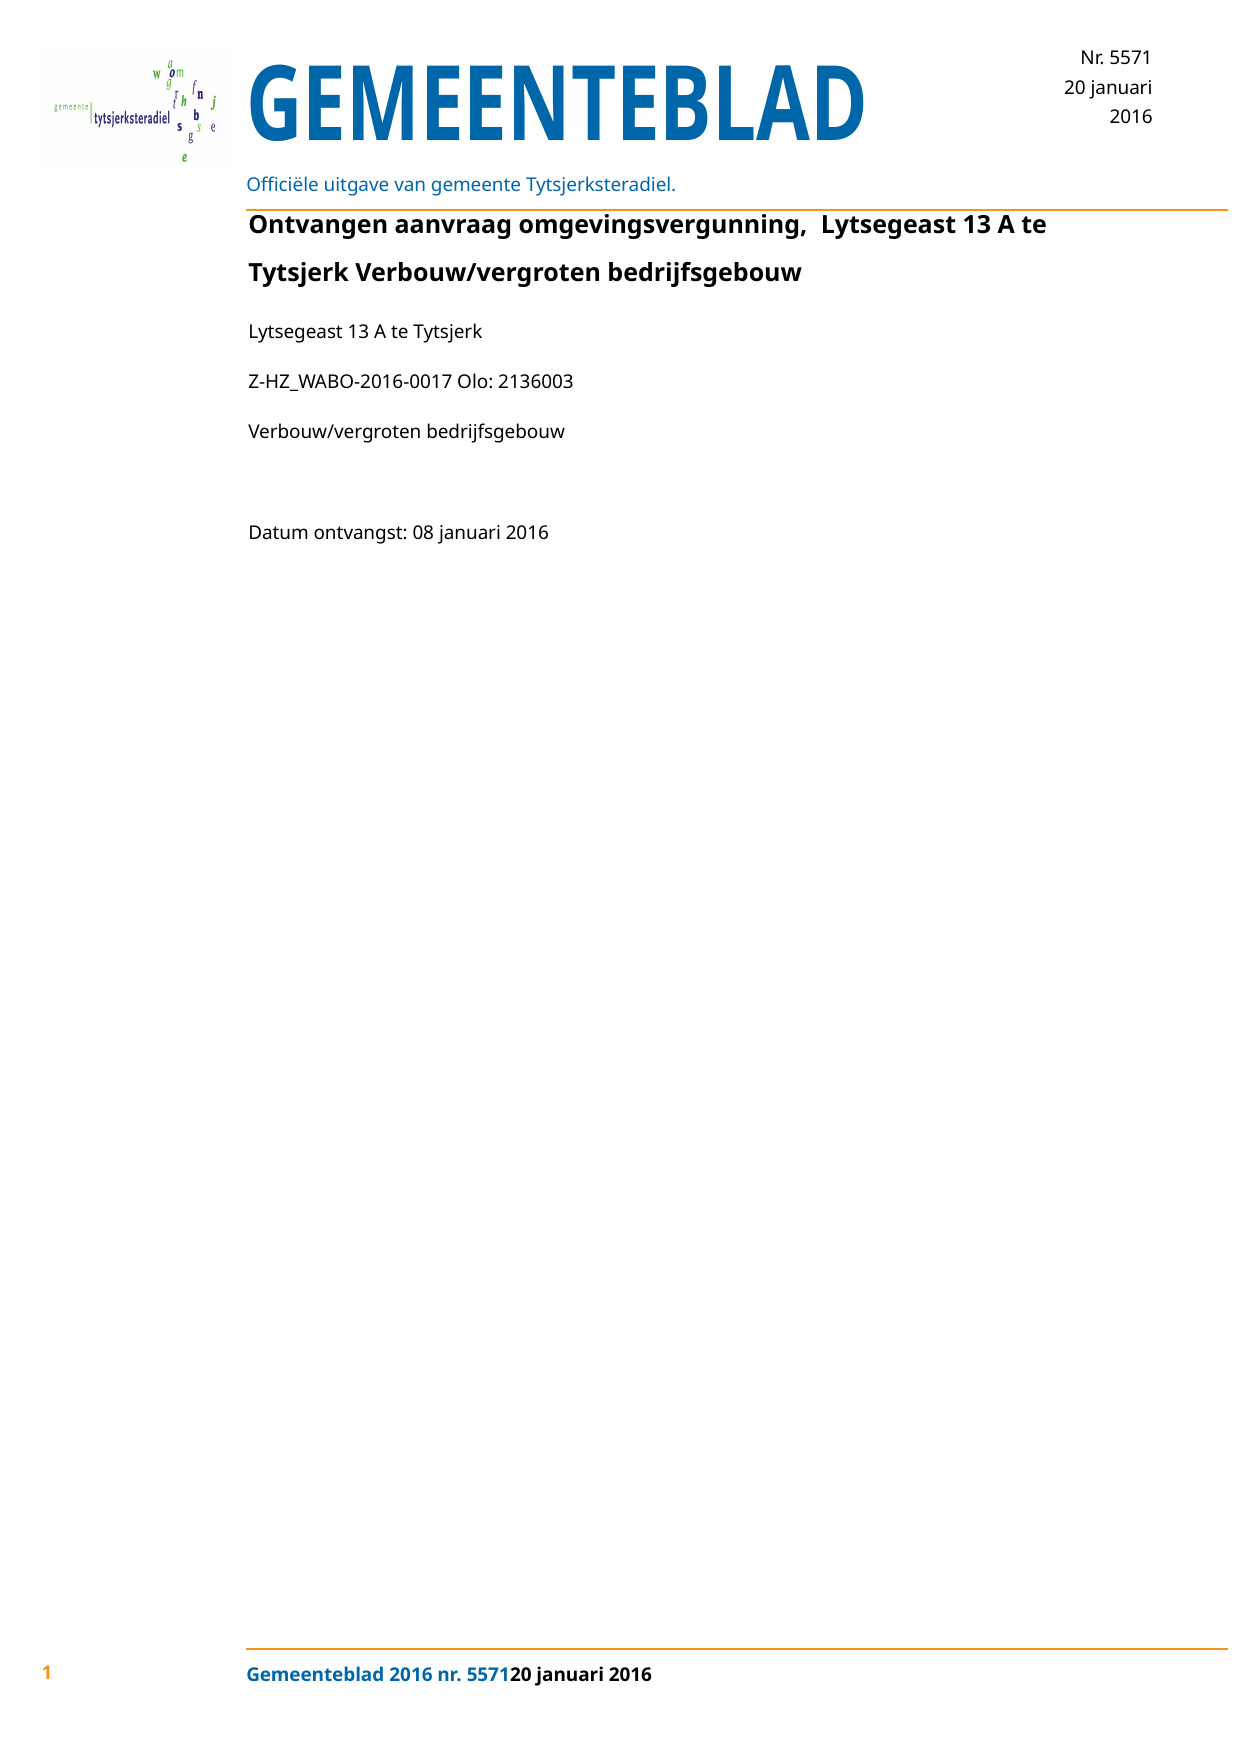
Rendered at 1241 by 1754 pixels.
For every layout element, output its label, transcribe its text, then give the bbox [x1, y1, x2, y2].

picture [41, 47, 231, 172]
text Ontvangen aanvraag omgevingsvergunning, Lytsegeast 13 A te Tytsjerk Verbouw/vergroten bedrijfsgebouw [248, 211, 1152, 288]
text Verbouw/vergroten bedrijfsgebouw [248, 419, 1152, 444]
text Datum ontvangst: 08 januari 2016 [248, 519, 1152, 545]
text Z-HZ_WABO-2016-0017 Olo: 2136003 [248, 368, 1152, 394]
text Lytsegeast 13 A te Tytsjerk [248, 318, 1152, 344]
